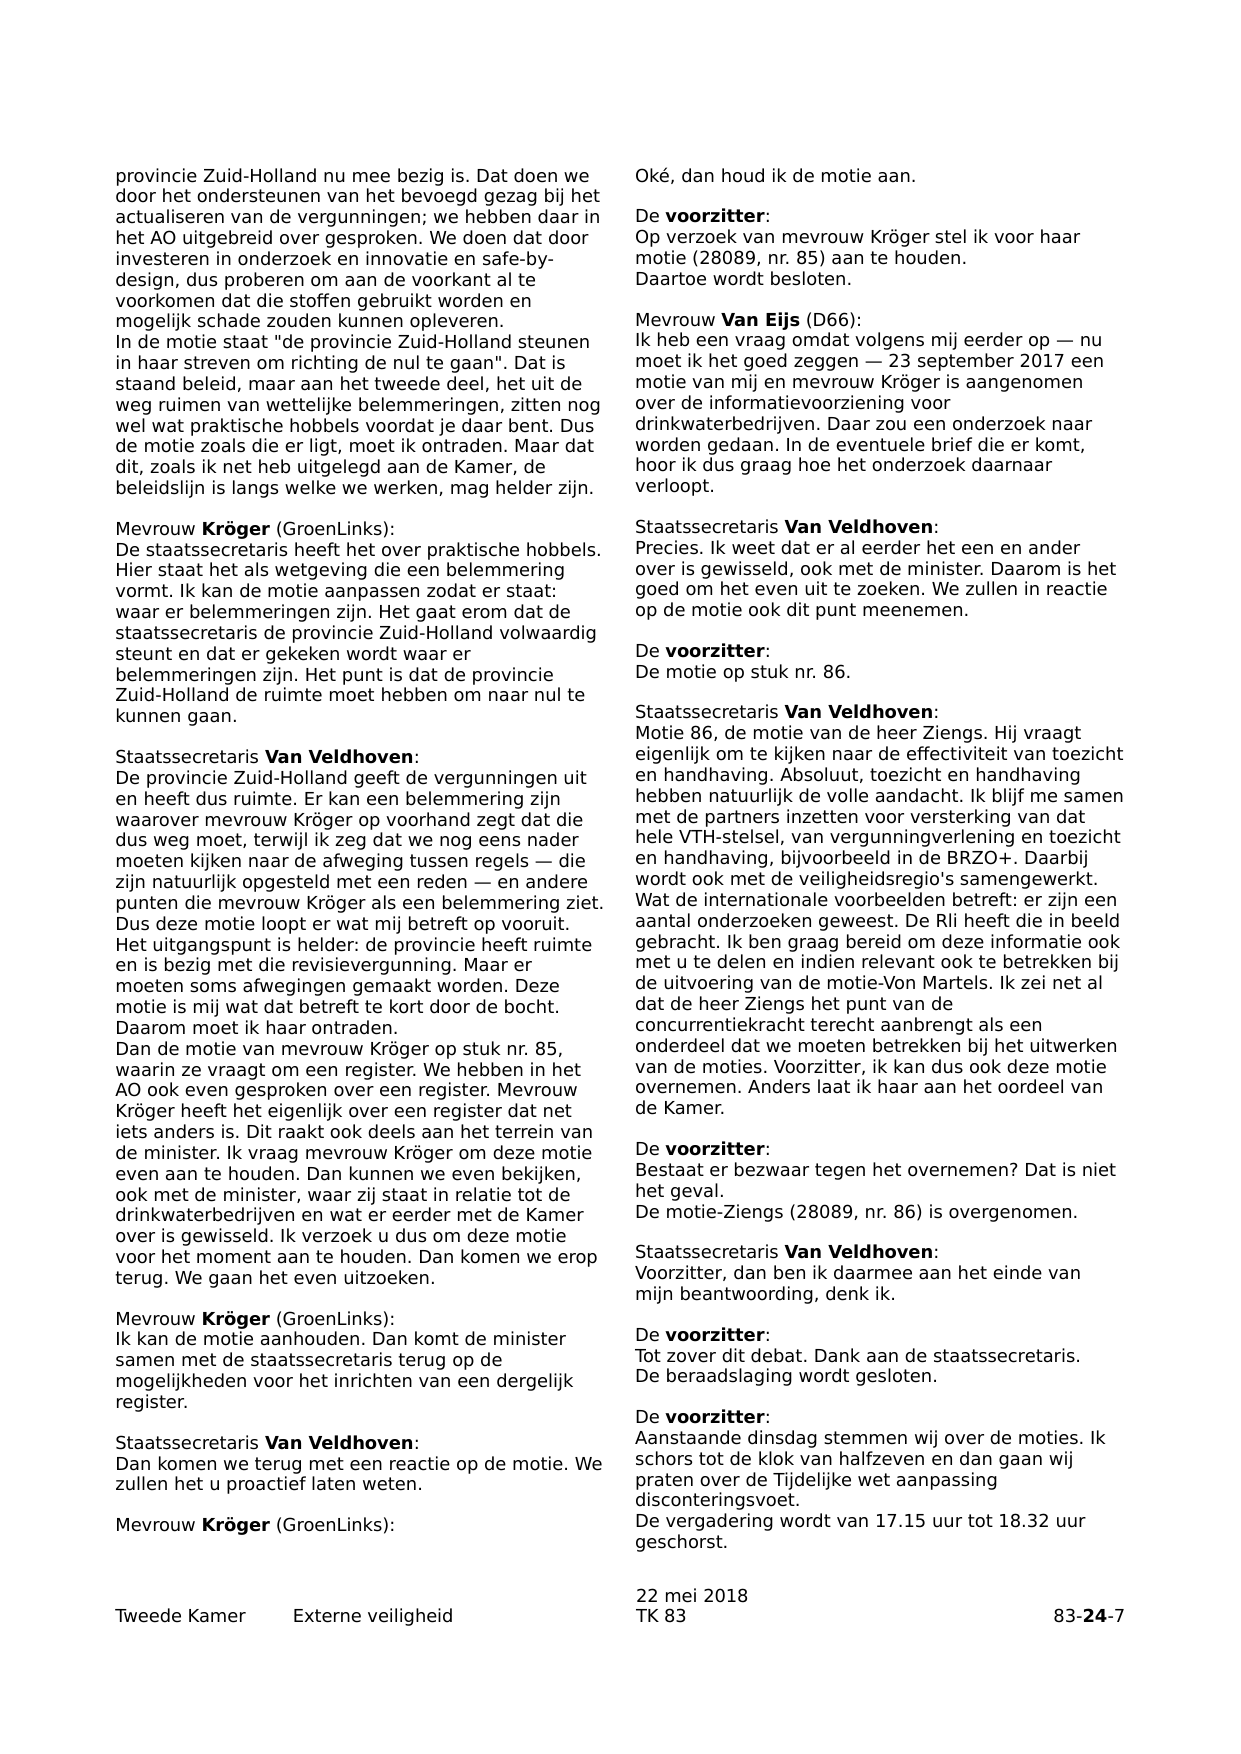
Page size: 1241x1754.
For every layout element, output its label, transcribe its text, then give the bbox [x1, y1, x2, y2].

text Oké, dan houd ik de motie aan. [635, 165, 1125, 186]
text provincie Zuid-Holland nu mee bezig is. Dat doen we door het ondersteunen van het bevoegd gezag bij het actualiseren van de vergunningen; we hebben daar in het AO uitgebreid over gesproken. We doen dat door investeren in onderzoek en innovatie en safe-by-design, dus proberen om aan de voorkant al te voorkomen dat die stoffen gebruikt worden en mogelijk schade zouden kunnen opleveren. [115, 165, 605, 332]
text Staatssecretaris Van Veldhoven: [115, 1432, 605, 1453]
text Op verzoek van mevrouw Kröger stel ik voor haar motie (28089, nr. 85) aan te houden. [635, 227, 1125, 268]
text De voorzitter: [635, 641, 1125, 662]
text De staatssecretaris heeft het over praktische hobbels. Hier staat het als wetgeving die een belemmering vormt. Ik kan de motie aanpassen zodat er staat: waar er belemmeringen zijn. Het gaat erom dat de staatssecretaris de provincie Zuid-Holland volwaardig steunt en dat er gekeken wordt waar er belemmeringen zijn. Het punt is dat de provincie Zuid-Holland de ruimte moet hebben om naar nul te kunnen gaan. [115, 539, 605, 727]
text Staatssecretaris Van Veldhoven: [635, 1242, 1125, 1263]
text Aanstaande dinsdag stemmen wij over de moties. Ik schors tot de klok van halfzeven en dan gaan wij praten over de Tijdelijke wet aanpassing disconteringsvoet. [635, 1428, 1125, 1511]
text Dan de motie van mevrouw Kröger op stuk nr. 85, waarin ze vraagt om een register. We hebben in het AO ook even gesproken over een register. Mevrouw Kröger heeft het eigenlijk over een register dat net iets anders is. Dit raakt ook deels aan het terrein van de minister. Ik vraag mevrouw Kröger om deze motie even aan te houden. Dan kunnen we even bekijken, ook met de minister, waar zij staat in relatie tot de drinkwaterbedrijven en wat er eerder met de Kamer over is gewisseld. Ik verzoek u dus om deze motie voor het moment aan te houden. Dan komen we erop terug. We gaan het even uitzoeken. [115, 1038, 605, 1288]
text Ik kan de motie aanhouden. Dan komt de minister samen met de staatssecretaris terug op de mogelijkheden voor het inrichten van een dergelijk register. [115, 1329, 605, 1412]
text De vergadering wordt van 17.15 uur tot 18.32 uur geschorst. [635, 1511, 1125, 1553]
text De motie-Ziengs (28089, nr. 86) is overgenomen. [635, 1201, 1125, 1222]
text Dan komen we terug met een reactie op de motie. We zullen het u proactief laten weten. [115, 1453, 605, 1495]
text Mevrouw Kröger (GroenLinks): [115, 1515, 605, 1536]
text De provincie Zuid-Holland geeft de vergunningen uit en heeft dus ruimte. Er kan een belemmering zijn waarover mevrouw Kröger op voorhand zegt dat die dus weg moet, terwijl ik zeg dat we nog eens nader moeten kijken naar de afweging tussen regels — die zijn natuurlijk opgesteld met een reden — en andere punten die mevrouw Kröger als een belemmering ziet. Dus deze motie loopt er wat mij betreft op vooruit. Het uitgangspunt is helder: de provincie heeft ruimte en is bezig met die revisievergunning. Maar er moeten soms afwegingen gemaakt worden. Deze motie is mij wat dat betreft te kort door de bocht. Daarom moet ik haar ontraden. [115, 768, 605, 1038]
text Ik heb een vraag omdat volgens mij eerder op — nu moet ik het goed zeggen — 23 september 2017 een motie van mij en mevrouw Kröger is aangenomen over de informatievoorziening voor drinkwaterbedrijven. Daar zou een onderzoek naar worden gedaan. In de eventuele brief die er komt, hoor ik dus graag hoe het onderzoek daarnaar verloopt. [635, 330, 1125, 497]
text De beraadslaging wordt gesloten. [635, 1366, 1125, 1387]
text Mevrouw Kröger (GroenLinks): [115, 1308, 605, 1329]
text Staatssecretaris Van Veldhoven: [635, 517, 1125, 537]
text De motie op stuk nr. 86. [635, 662, 1125, 682]
text De voorzitter: [635, 1324, 1125, 1345]
text Mevrouw Van Eijs (D66): [635, 309, 1125, 330]
text In de motie staat "de provincie Zuid-Holland steunen in haar streven om richting de nul te gaan". Dat is staand beleid, maar aan het tweede deel, het uit de weg ruimen van wettelijke belemmeringen, zitten nog wel wat praktische hobbels voordat je daar bent. Dus de motie zoals die er ligt, moet ik ontraden. Maar dat dit, zoals ik net heb uitgelegd aan de Kamer, de beleidslijn is langs welke we werken, mag helder zijn. [115, 332, 605, 499]
text De voorzitter: [635, 1407, 1125, 1428]
text Staatssecretaris Van Veldhoven: [635, 702, 1125, 723]
text Motie 86, de motie van de heer Ziengs. Hij vraagt eigenlijk om te kijken naar de effectiviteit van toezicht en handhaving. Absoluut, toezicht en handhaving hebben natuurlijk de volle aandacht. Ik blijf me samen met de partners inzetten voor versterking van dat hele VTH-stelsel, van vergunningverlening en toezicht en handhaving, bijvoorbeeld in de BRZO+. Daarbij wordt ook met de veiligheidsregio's samengewerkt. Wat de internationale voorbeelden betreft: er zijn een aantal onderzoeken geweest. De Rli heeft die in beeld gebracht. Ik ben graag bereid om deze informatie ook met u te delen en indien relevant ook te betrekken bij de uitvoering van de motie-Von Martels. Ik zei net al dat de heer Ziengs het punt van de concurrentiekracht terecht aanbrengt als een onderdeel dat we moeten betrekken bij het uitwerken van de moties. Voorzitter, ik kan dus ook deze motie overnemen. Anders laat ik haar aan het oordeel van de Kamer. [635, 723, 1125, 1119]
text Mevrouw Kröger (GroenLinks): [115, 519, 605, 539]
text Daartoe wordt besloten. [635, 268, 1125, 289]
text Tot zover dit debat. Dank aan de staatssecretaris. [635, 1345, 1125, 1366]
text De voorzitter: [635, 1139, 1125, 1160]
text Bestaat er bezwaar tegen het overnemen? Dat is niet het geval. [635, 1160, 1125, 1201]
text Voorzitter, dan ben ik daarmee aan het einde van mijn beantwoording, denk ik. [635, 1263, 1125, 1304]
text De voorzitter: [635, 206, 1125, 227]
text Staatssecretaris Van Veldhoven: [115, 747, 605, 768]
text Precies. Ik weet dat er al eerder het een en ander over is gewisseld, ook met de minister. Daarom is het goed om het even uit te zoeken. We zullen in reactie op de motie ook dit punt meenemen. [635, 537, 1125, 621]
